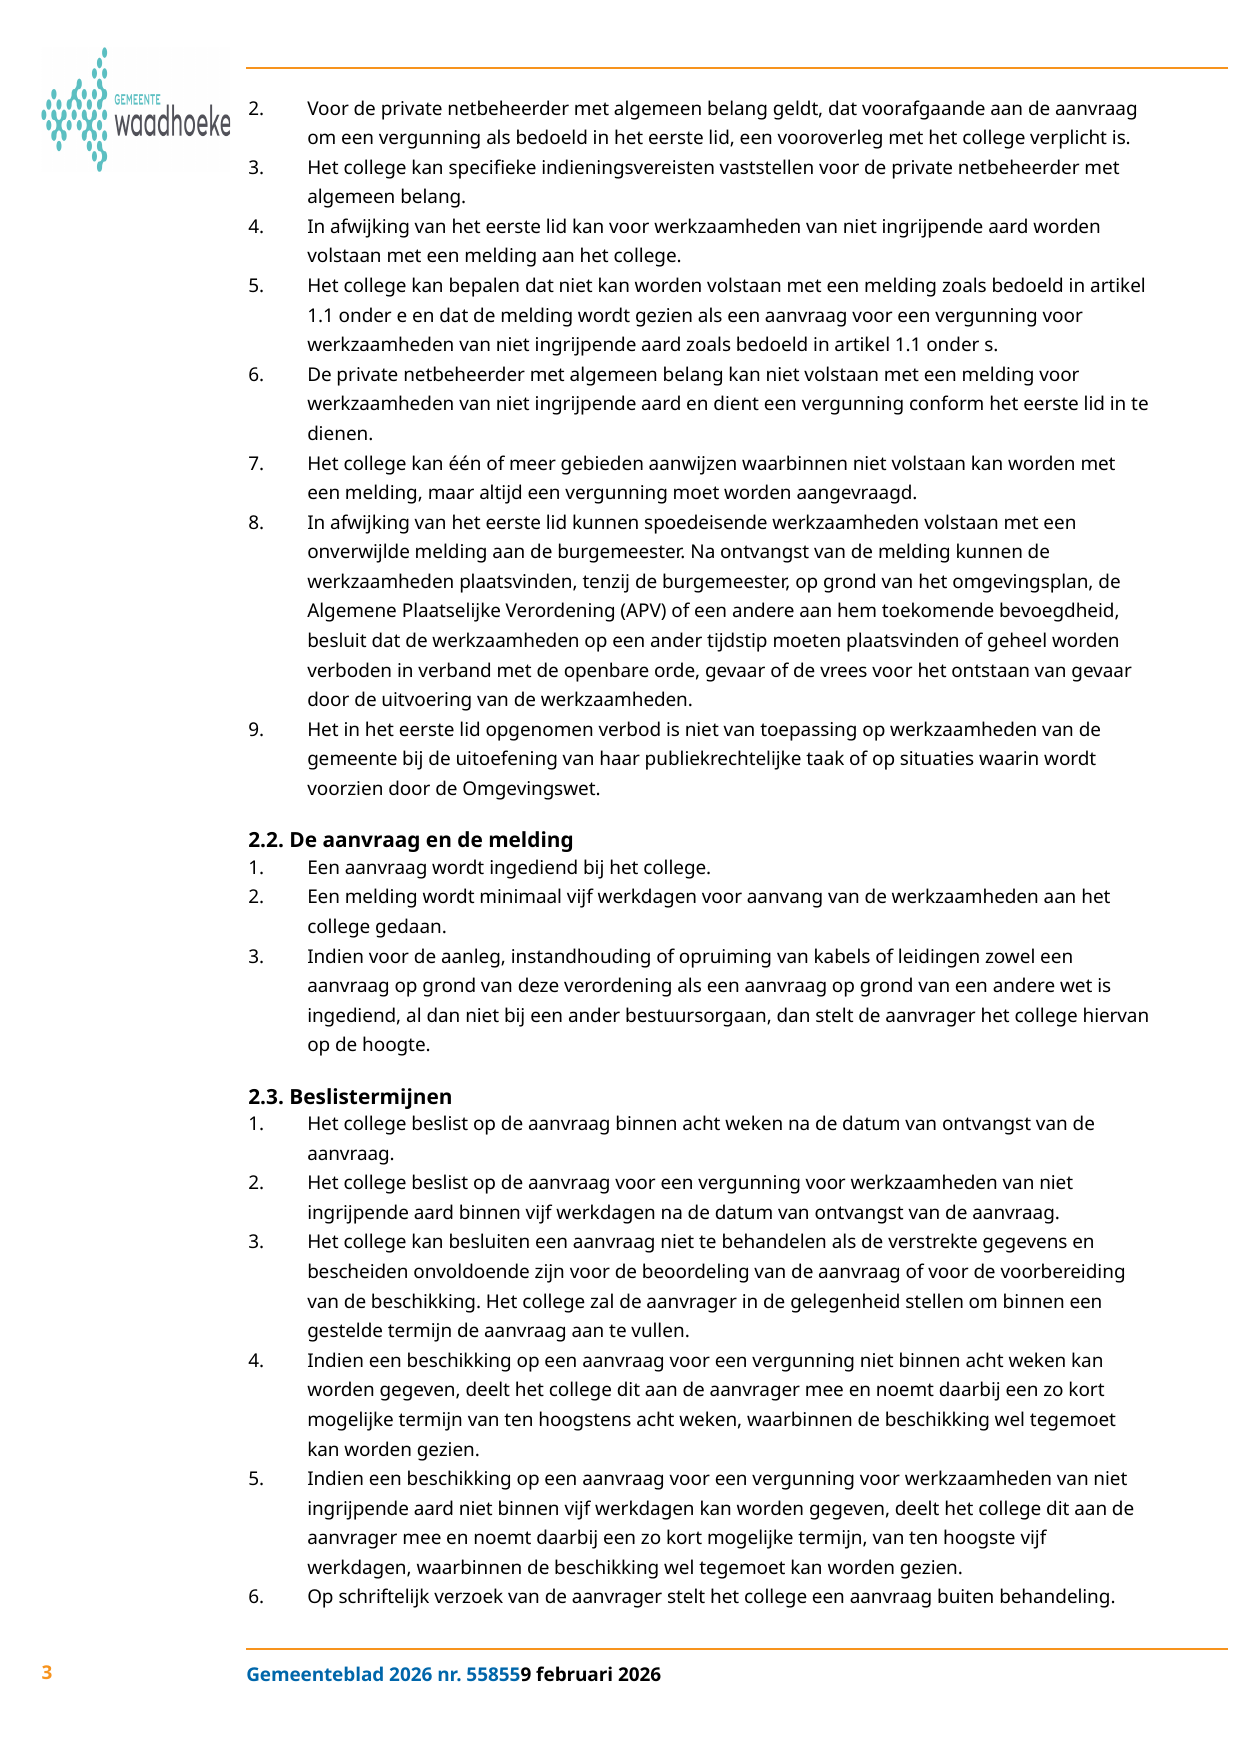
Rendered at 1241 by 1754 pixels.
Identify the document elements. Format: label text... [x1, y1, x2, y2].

list Het college kan specifieke indieningsvereisten vaststellen voor de private netbeheerder met algemeen belang. [248, 154, 1152, 209]
list De private netbeheerder met algemeen belang kan niet volstaan met een melding voor werkzaamheden van niet ingrijpende aard en dient een vergunning conform het eerste lid in te dienen. [248, 361, 1152, 446]
list Een melding wordt minimaal vijf werkdagen voor aanvang van de werkzaamheden aan het college gedaan. [248, 884, 1152, 939]
list Het college kan één of meer gebieden aanwijzen waarbinnen niet volstaan kan worden met een melding, maar altijd een vergunning moet worden aangevraagd. [248, 450, 1152, 505]
list Voor de private netbeheerder met algemeen belang geldt, dat voorafgaande aan de aanvraag om een vergunning als bedoeld in het eerste lid, een vooroverleg met het college verplicht is. [248, 95, 1152, 150]
list Indien voor de aanleg, instandhouding of opruiming van kabels of leidingen zowel een aanvraag op grond van deze verordening als een aanvraag op grond van een andere wet is ingediend, al dan niet bij een ander bestuursorgaan, dan stelt de aanvrager het college hiervan op de hoogte. [248, 943, 1152, 1057]
list Het college beslist op de aanvraag binnen acht weken na de datum van ontvangst van de aanvraag. [248, 1110, 1152, 1166]
list Een aanvraag wordt ingediend bij het college. [248, 854, 1152, 880]
list In afwijking van het eerste lid kan voor werkzaamheden van niet ingrijpende aard worden volstaan met een melding aan het college. [248, 213, 1152, 268]
list Het college kan besluiten een aanvraag niet te behandelen als de verstrekte gegevens en bescheiden onvoldoende zijn voor de beoordeling van de aanvraag of voor de voorbereiding van de beschikking. Het college zal de aanvrager in de gelegenheid stellen om binnen een gestelde termijn de aanvraag aan te vullen. [248, 1229, 1152, 1343]
list Indien een beschikking op een aanvraag voor een vergunning voor werkzaamheden van niet ingrijpende aard niet binnen vijf werkdagen kan worden gegeven, deelt het college dit aan de aanvrager mee en noemt daarbij een zo kort mogelijke termijn, van ten hoogste vijf werkdagen, waarbinnen de beschikking wel tegemoet kan worden gezien. [248, 1465, 1152, 1580]
list Het college kan bepalen dat niet kan worden volstaan met een melding zoals bedoeld in artikel 1.1 onder e en dat de melding wordt gezien als een aanvraag voor een vergunning voor werkzaamheden van niet ingrijpende aard zoals bedoeld in artikel 1.1 onder s. [248, 272, 1152, 357]
list Het college beslist op de aanvraag voor een vergunning voor werkzaamheden van niet ingrijpende aard binnen vijf werkdagen na de datum van ontvangst van de aanvraag. [248, 1169, 1152, 1225]
list In afwijking van het eerste lid kunnen spoedeisende werkzaamheden volstaan met een onverwijlde melding aan de burgemeester. Na ontvangst van de melding kunnen de werkzaamheden plaatsvinden, tenzij de burgemeester, op grond van het omgevingsplan, de Algemene Plaatselijke Verordening (APV) of een andere aan hem toekomende bevoegdheid, besluit dat de werkzaamheden op een ander tijdstip moeten plaatsvinden of geheel worden verboden in verband met de openbare orde, gevaar of de vrees voor het ontstaan van gevaar door de uitvoering van de werkzaamheden. [248, 509, 1152, 712]
list Indien een beschikking op een aanvraag voor een vergunning niet binnen acht weken kan worden gegeven, deelt het college dit aan de aanvrager mee en noemt daarbij een zo kort mogelijke termijn van ten hoogstens acht weken, waarbinnen de beschikking wel tegemoet kan worden gezien. [248, 1347, 1152, 1462]
list Op schriftelijk verzoek van de aanvrager stelt het college een aanvraag buiten behandeling. [248, 1584, 1152, 1609]
picture [41, 47, 231, 172]
list Het in het eerste lid opgenomen verbod is niet van toepassing op werkzaamheden van de gemeente bij de uitoefening van haar publiekrechtelijke taak of op situaties waarin wordt voorzien door de Omgevingswet. [248, 716, 1152, 801]
text 2.2. De aanvraag en de melding [248, 826, 1152, 854]
text 2.3. Beslistermijnen [248, 1082, 1152, 1110]
